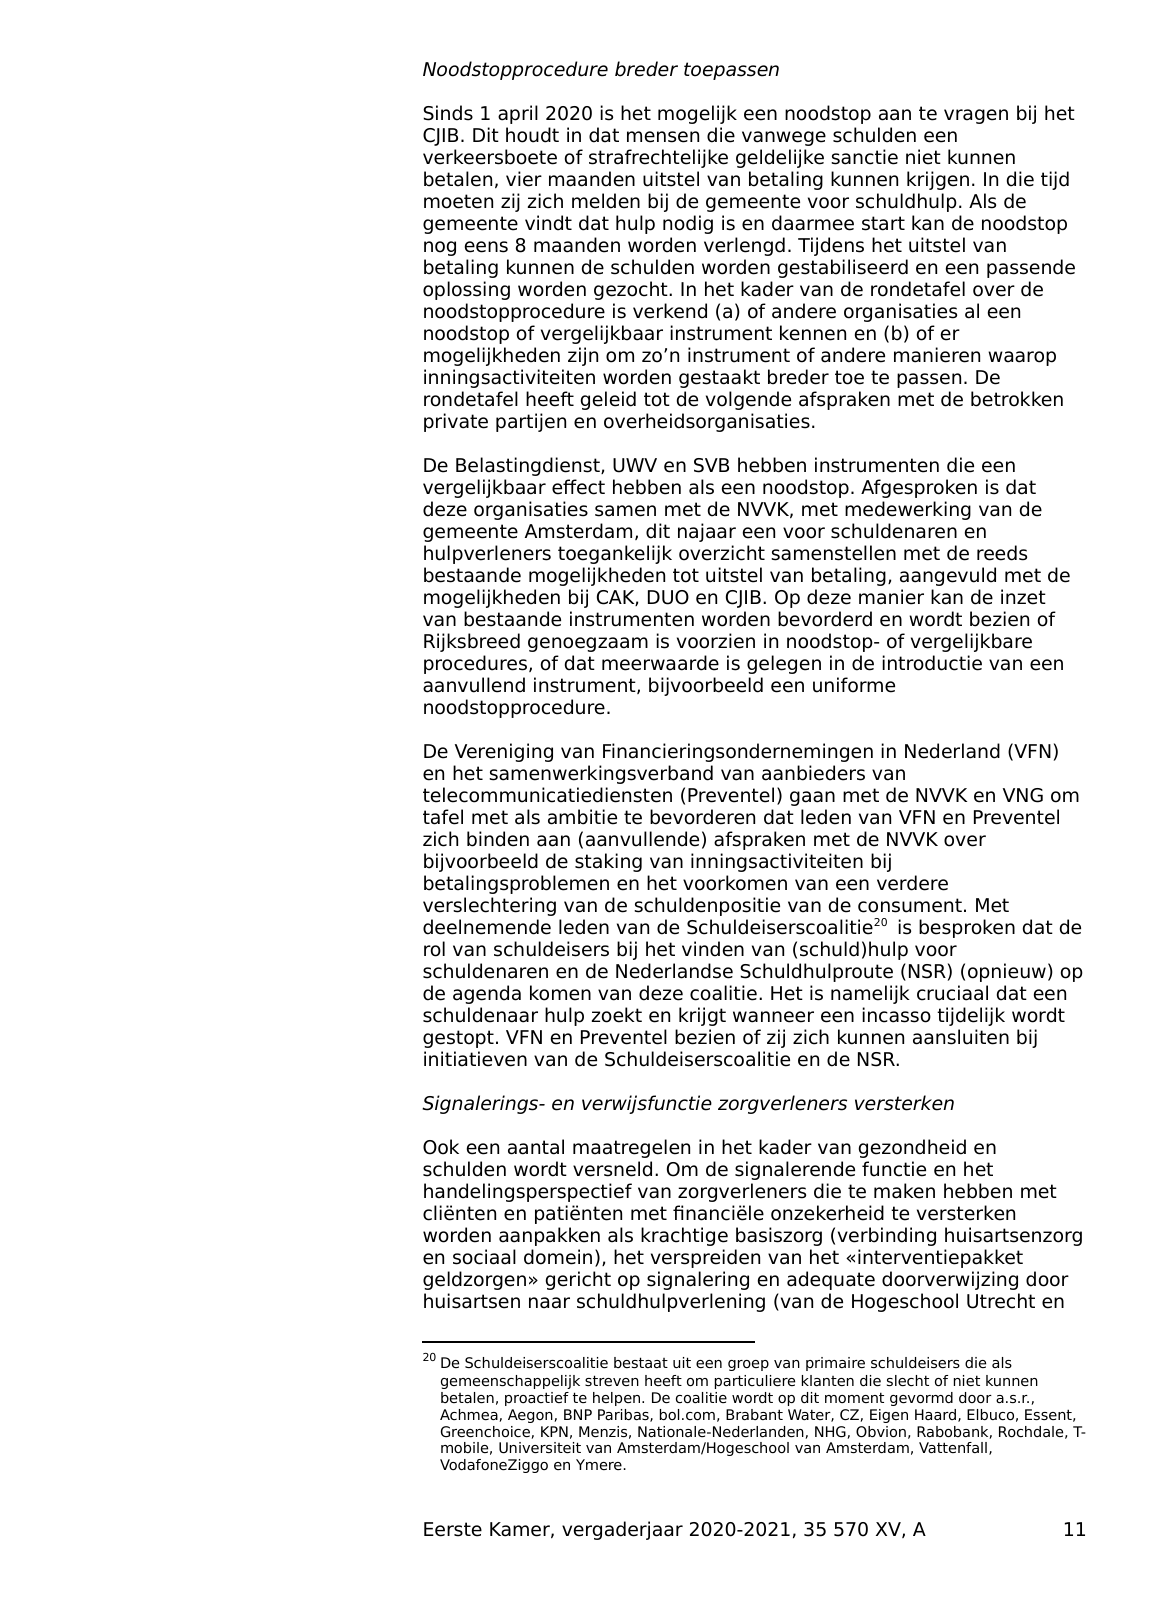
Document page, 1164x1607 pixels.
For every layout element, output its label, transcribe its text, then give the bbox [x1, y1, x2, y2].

text Sinds 1 april 2020 is het mogelijk een noodstop aan te vragen bij het CJIB. Dit houdt in dat mensen die vanwege schulden een verkeersboete of strafrechtelijke geldelijke sanctie niet kunnen betalen, vier maanden uitstel van betaling kunnen krijgen. In die tijd moeten zij zich melden bij de gemeente voor schuldhulp. Als de gemeente vindt dat hulp nodig is en daarmee start kan de noodstop nog eens 8 maanden worden verlengd. Tijdens het uitstel van betaling kunnen de schulden worden gestabiliseerd en een passende oplossing worden gezocht. In het kader van de rondetafel over de noodstopprocedure is verkend (a) of andere organisaties al een noodstop of vergelijkbaar instrument kennen en (b) of er mogelijkheden zijn om zo’n instrument of andere manieren waarop inningsactiviteiten worden gestaakt breder toe te passen. De rondetafel heeft geleid tot de volgende afspraken met de betrokken private partijen en overheidsorganisaties. [422, 103, 1087, 433]
text De Belastingdienst, UWV en SVB hebben instrumenten die een vergelijkbaar effect hebben als een noodstop. Afgesproken is dat deze organisaties samen met de NVVK, met medewerking van de gemeente Amsterdam, dit najaar een voor schuldenaren en hulpverleners toegankelijk overzicht samenstellen met de reeds bestaande mogelijkheden tot uitstel van betaling, aangevuld met de mogelijkheden bij CAK, DUO en CJIB. Op deze manier kan de inzet van bestaande instrumenten worden bevorderd en wordt bezien of Rijksbreed genoegzaam is voorzien in noodstop- of vergelijkbare procedures, of dat meerwaarde is gelegen in de introductie van een aanvullend instrument, bijvoorbeeld een uniforme noodstopprocedure. [422, 455, 1087, 719]
subtitle Noodstopprocedure breder toepassen [422, 59, 1087, 81]
subtitle Signalerings- en verwijsfunctie zorgverleners versterken [422, 1093, 1087, 1115]
text De Schuldeiserscoalitie bestaat uit een groep van primaire schuldeisers die als gemeenschappelijk streven heeft om particuliere klanten die slecht of niet kunnen betalen, proactief te helpen. De coalitie wordt op dit moment gevormd door a.s.r., Achmea, Aegon, BNP Paribas, bol.com, Brabant Water, CZ, Eigen Haard, Elbuco, Essent, Greenchoice, KPN, Menzis, Nationale-Nederlanden, NHG, Obvion, Rabobank, Rochdale, T-mobile, Universiteit van Amsterdam/Hogeschool van Amsterdam, Vattenfall, VodafoneZiggo en Ymere. [422, 1351, 1087, 1474]
text De Vereniging van Financieringsondernemingen in Nederland (VFN) en het samenwerkingsverband van aanbieders van telecommunicatiediensten (Preventel) gaan met de NVVK en VNG om tafel met als ambitie te bevorderen dat leden van VFN en Preventel zich binden aan (aanvullende) afspraken met de NVVK over bijvoorbeeld de staking van inningsactiviteiten bij betalingsproblemen en het voorkomen van een verdere verslechtering van de schuldenpositie van de consument. Met deelnemende leden van de Schuldeiserscoalitie is besproken dat de rol van schuldeisers bij het vinden van (schuld)hulp voor schuldenaren en de Nederlandse Schuldhulproute (NSR) (opnieuw) op de agenda komen van deze coalitie. Het is namelijk cruciaal dat een schuldenaar hulp zoekt en krijgt wanneer een incasso tijdelijk wordt gestopt. VFN en Preventel bezien of zij zich kunnen aansluiten bij initiatieven van de Schuldeiserscoalitie en de NSR. [422, 741, 1087, 1071]
text Ook een aantal maatregelen in het kader van gezondheid en schulden wordt versneld. Om de signalerende functie en het handelingsperspectief van zorgverleners die te maken hebben met cliënten en patiënten met financiële onzekerheid te versterken worden aanpakken als krachtige basiszorg (verbinding huisartsenzorg en sociaal domein), het verspreiden van het «interventiepakket geldzorgen» gericht op signalering en adequate doorverwijzing door huisartsen naar schuldhulpverlening (van de Hogeschool Utrecht en [422, 1137, 1087, 1313]
